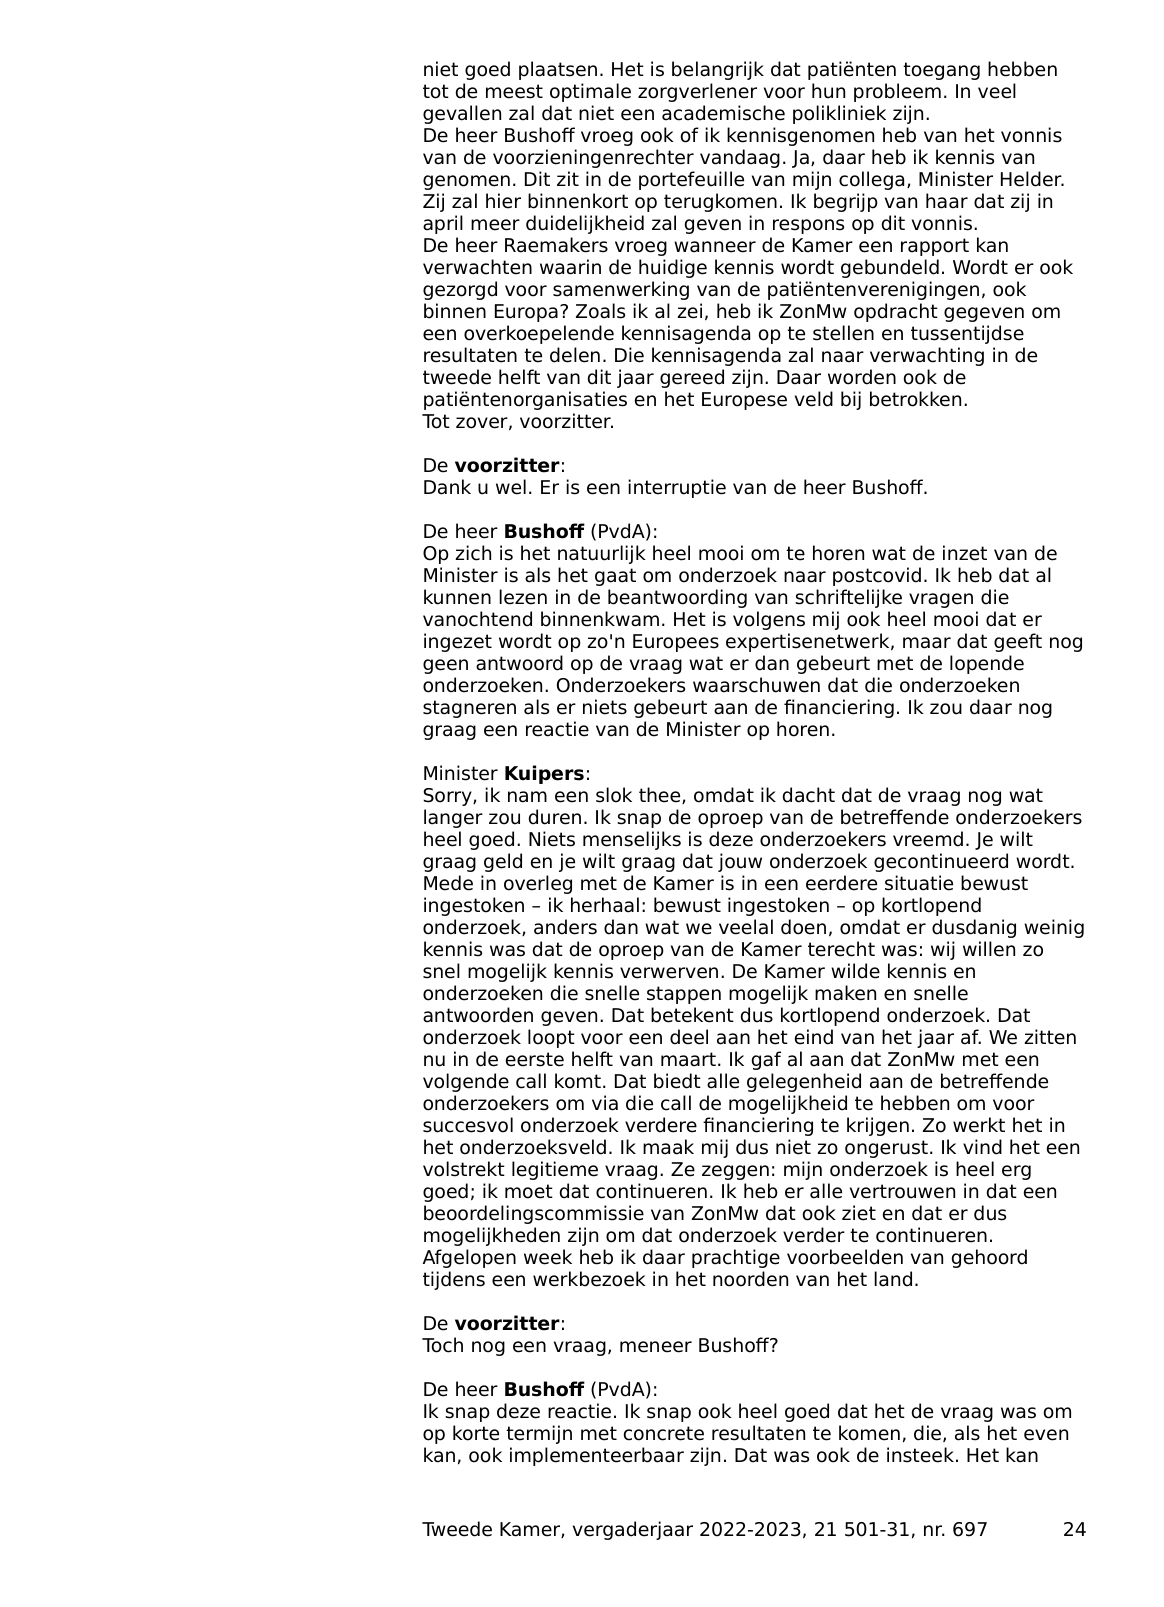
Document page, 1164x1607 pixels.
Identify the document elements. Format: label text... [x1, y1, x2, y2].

text Tot zover, voorzitter. [422, 411, 1087, 433]
text Ik snap deze reactie. Ik snap ook heel goed dat het de vraag was om op korte termijn met concrete resultaten te komen, die, als het even kan, ook implementeerbaar zijn. Dat was ook de insteek. Het kan [422, 1401, 1087, 1467]
text De voorzitter: [422, 1313, 1087, 1335]
text De heer Bushoff (PvdA): [422, 521, 1087, 543]
text Op zich is het natuurlijk heel mooi om te horen wat de inzet van de Minister is als het gaat om onderzoek naar postcovid. Ik heb dat al kunnen lezen in de beantwoording van schriftelijke vragen die vanochtend binnenkwam. Het is volgens mij ook heel mooi dat er ingezet wordt op zo'n Europees expertisenetwerk, maar dat geeft nog geen antwoord op de vraag wat er dan gebeurt met de lopende onderzoeken. Onderzoekers waarschuwen dat die onderzoeken stagneren als er niets gebeurt aan de financiering. Ik zou daar nog graag een reactie van de Minister op horen. [422, 543, 1087, 741]
text Dank u wel. Er is een interruptie van de heer Bushoff. [422, 477, 1087, 499]
text De voorzitter: [422, 455, 1087, 477]
text niet goed plaatsen. Het is belangrijk dat patiënten toegang hebben tot de meest optimale zorgverlener voor hun probleem. In veel gevallen zal dat niet een academische polikliniek zijn. [422, 59, 1087, 125]
text Minister Kuipers: [422, 763, 1087, 785]
text De heer Bushoff (PvdA): [422, 1379, 1087, 1401]
text De heer Bushoff vroeg ook of ik kennisgenomen heb van het vonnis van de voorzieningenrechter vandaag. Ja, daar heb ik kennis van genomen. Dit zit in de portefeuille van mijn collega, Minister Helder. Zij zal hier binnenkort op terugkomen. Ik begrijp van haar dat zij in april meer duidelijkheid zal geven in respons op dit vonnis. [422, 125, 1087, 235]
text De heer Raemakers vroeg wanneer de Kamer een rapport kan verwachten waarin de huidige kennis wordt gebundeld. Wordt er ook gezorgd voor samenwerking van de patiëntenverenigingen, ook binnen Europa? Zoals ik al zei, heb ik ZonMw opdracht gegeven om een overkoepelende kennisagenda op te stellen en tussentijdse resultaten te delen. Die kennisagenda zal naar verwachting in de tweede helft van dit jaar gereed zijn. Daar worden ook de patiëntenorganisaties en het Europese veld bij betrokken. [422, 235, 1087, 411]
text Sorry, ik nam een slok thee, omdat ik dacht dat de vraag nog wat langer zou duren. Ik snap de oproep van de betreffende onderzoekers heel goed. Niets menselijks is deze onderzoekers vreemd. Je wilt graag geld en je wilt graag dat jouw onderzoek gecontinueerd wordt. Mede in overleg met de Kamer is in een eerdere situatie bewust ingestoken – ik herhaal: bewust ingestoken – op kortlopend onderzoek, anders dan wat we veelal doen, omdat er dusdanig weinig kennis was dat de oproep van de Kamer terecht was: wij willen zo snel mogelijk kennis verwerven. De Kamer wilde kennis en onderzoeken die snelle stappen mogelijk maken en snelle antwoorden geven. Dat betekent dus kortlopend onderzoek. Dat onderzoek loopt voor een deel aan het eind van het jaar af. We zitten nu in de eerste helft van maart. Ik gaf al aan dat ZonMw met een volgende call komt. Dat biedt alle gelegenheid aan de betreffende onderzoekers om via die call de mogelijkheid te hebben om voor succesvol onderzoek verdere financiering te krijgen. Zo werkt het in het onderzoeksveld. Ik maak mij dus niet zo ongerust. Ik vind het een volstrekt legitieme vraag. Ze zeggen: mijn onderzoek is heel erg goed; ik moet dat continueren. Ik heb er alle vertrouwen in dat een beoordelingscommissie van ZonMw dat ook ziet en dat er dus mogelijkheden zijn om dat onderzoek verder te continueren. Afgelopen week heb ik daar prachtige voorbeelden van gehoord tijdens een werkbezoek in het noorden van het land. [422, 785, 1087, 1291]
text Toch nog een vraag, meneer Bushoff? [422, 1335, 1087, 1357]
